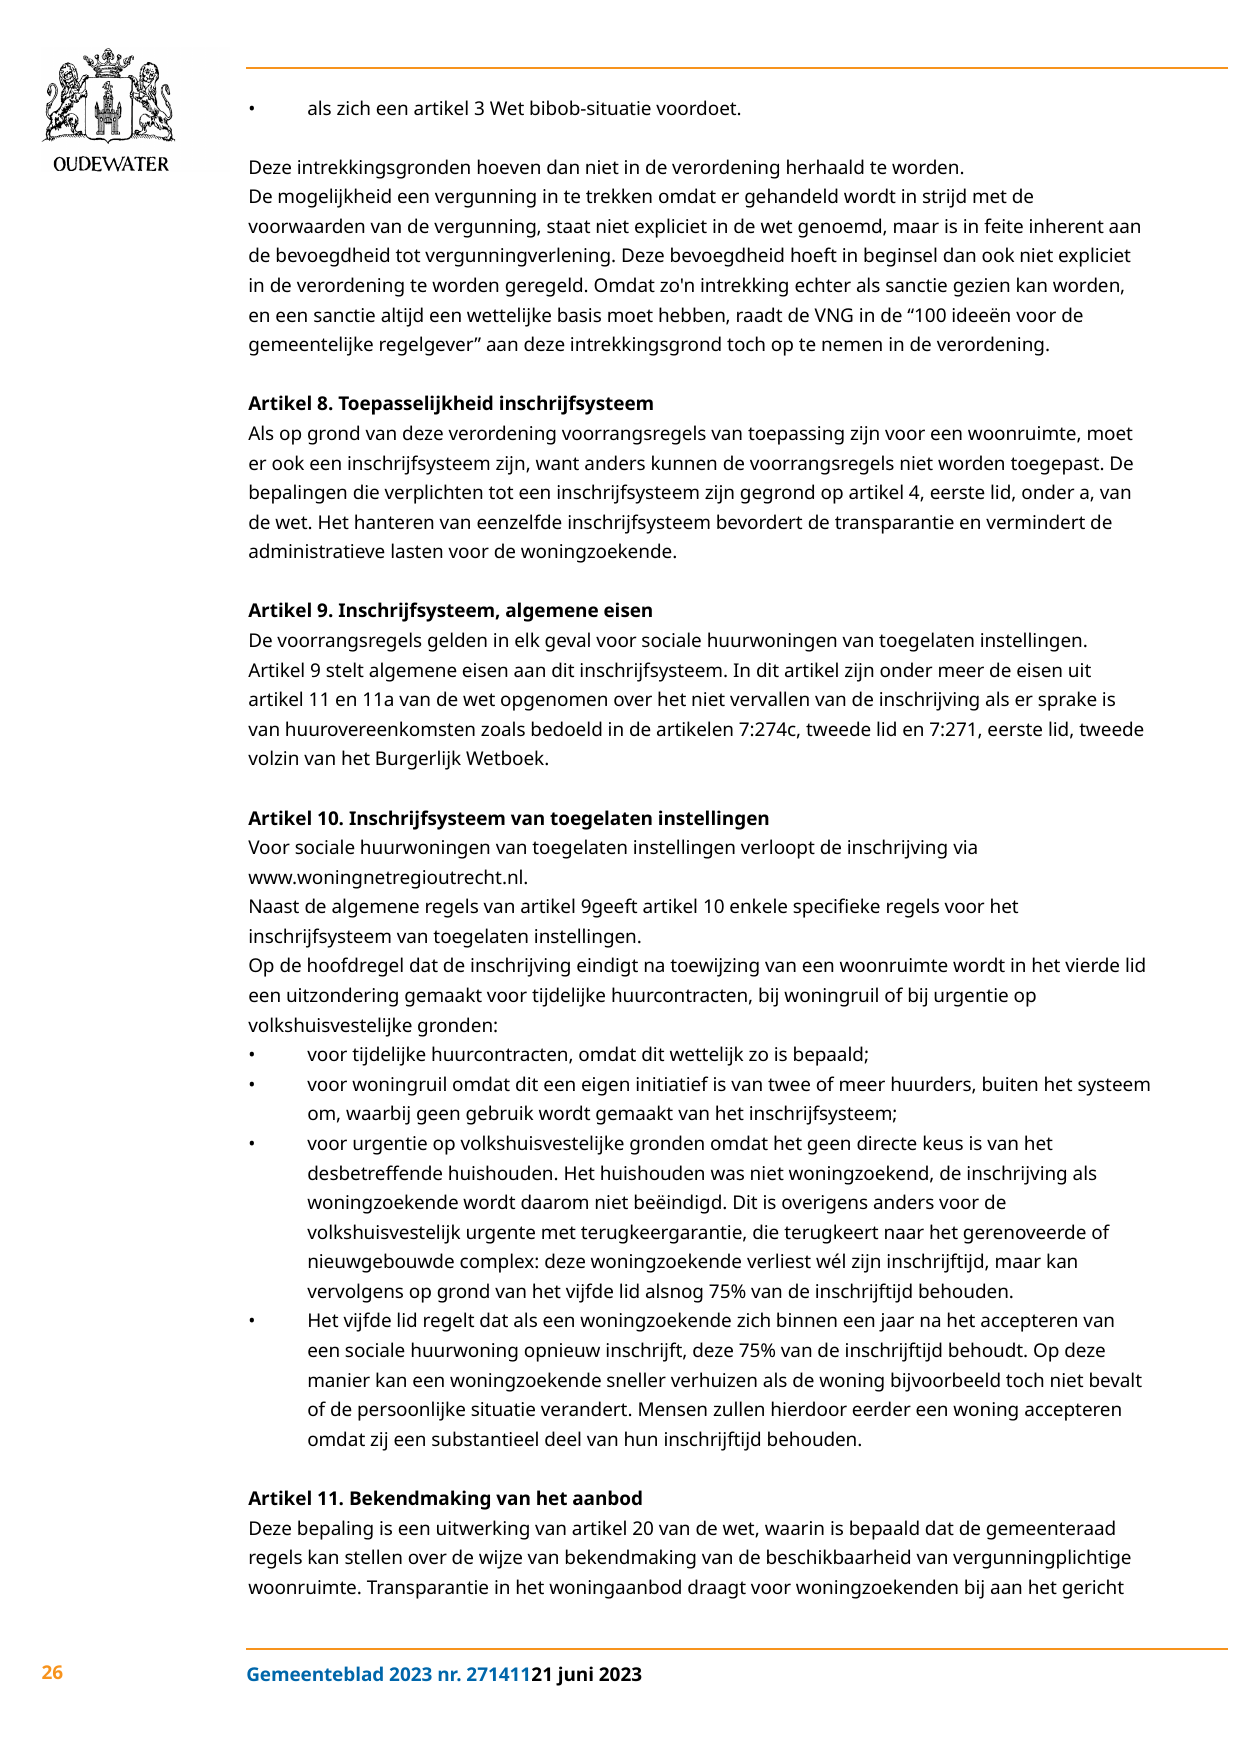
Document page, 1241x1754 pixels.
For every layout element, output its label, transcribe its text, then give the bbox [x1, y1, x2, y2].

picture [41, 47, 231, 172]
text Artikel 10. Inschrijfsysteem van toegelaten instellingen [248, 805, 1152, 831]
text De voorrangsregels gelden in elk geval voor sociale huurwoningen van toegelaten instellingen. [248, 627, 1152, 653]
text Artikel 9 stelt algemene eisen aan dit inschrijfsysteem. In dit artikel zijn onder meer de eisen uit artikel 11 en 11a van de wet opgenomen over het niet vervallen van de inschrijving als er sprake is van huurovereenkomsten zoals bedoeld in de artikelen 7:274c, tweede lid en 7:271, eerste lid, tweede volzin van het Burgerlijk Wetboek. [248, 657, 1152, 771]
text Artikel 9. Inschrijfsysteem, algemene eisen [248, 598, 1152, 623]
text Op de hoofdregel dat de inschrijving eindigt na toewijzing van een woonruimte wordt in het vierde lid een uitzondering gemaakt voor tijdelijke huurcontracten, bij woningruil of bij urgentie op volkshuisvestelijke gronden: [248, 953, 1152, 1038]
text Artikel 11. Bekendmaking van het aanbod [248, 1485, 1152, 1511]
text Deze bepaling is een uitwerking van artikel 20 van de wet, waarin is bepaald dat de gemeenteraad regels kan stellen over de wijze van bekendmaking van de beschikbaarheid van vergunningplichtige woonruimte. Transparantie in het woningaanbod draagt voor woningzoekenden bij aan het gericht [248, 1515, 1152, 1600]
text Artikel 8. Toepasselijkheid inschrijfsysteem [248, 391, 1152, 416]
text Naast de algemene regels van artikel 9geeft artikel 10 enkele specifieke regels voor het inschrijfsysteem van toegelaten instellingen. [248, 893, 1152, 949]
text Deze intrekkingsgronden hoeven dan niet in de verordening herhaald te worden. [248, 154, 1152, 180]
text Voor sociale huurwoningen van toegelaten instellingen verloopt de inschrijving via www.woningnetregioutrecht.nl. [248, 834, 1152, 890]
list voor urgentie op volkshuisvestelijke gronden omdat het geen directe keus is van het desbetreffende huishouden. Het huishouden was niet woningzoekend, de inschrijving als woningzoekende wordt daarom niet beëindigd. Dit is overigens anders voor de volkshuisvestelijk urgente met terugkeergarantie, die terugkeert naar het gerenoveerde of nieuwgebouwde complex: deze woningzoekende verliest wél zijn inschrijftijd, maar kan vervolgens op grond van het vijfde lid alsnog 75% van de inschrijftijd behouden. [248, 1130, 1152, 1304]
text De mogelijkheid een vergunning in te trekken omdat er gehandeld wordt in strijd met de voorwaarden van de vergunning, staat niet expliciet in de wet genoemd, maar is in feite inherent aan de bevoegdheid tot vergunningverlening. Deze bevoegdheid hoeft in beginsel dan ook niet expliciet in de verordening te worden geregeld. Omdat zo'n intrekking echter als sanctie gezien kan worden, en een sanctie altijd een wettelijke basis moet hebben, raadt de VNG in de “100 ideeën voor de gemeentelijke regelgever” aan deze intrekkingsgrond toch op te nemen in de verordening. [248, 183, 1152, 357]
list voor woningruil omdat dit een eigen initiatief is van twee of meer huurders, buiten het systeem om, waarbij geen gebruik wordt gemaakt van het inschrijfsysteem; [248, 1071, 1152, 1126]
list voor tijdelijke huurcontracten, omdat dit wettelijk zo is bepaald; [248, 1041, 1152, 1067]
list als zich een artikel 3 Wet bibob-situatie voordoet. [248, 95, 1152, 121]
text Als op grond van deze verordening voorrangsregels van toepassing zijn voor een woonruimte, moet er ook een inschrijfsysteem zijn, want anders kunnen de voorrangsregels niet worden toegepast. De bepalingen die verplichten tot een inschrijfsysteem zijn gegrond op artikel 4, eerste lid, onder a, van de wet. Het hanteren van eenzelfde inschrijfsysteem bevordert de transparantie en vermindert de administratieve lasten voor de woningzoekende. [248, 420, 1152, 564]
list Het vijfde lid regelt dat als een woningzoekende zich binnen een jaar na het accepteren van een sociale huurwoning opnieuw inschrijft, deze 75% van de inschrijftijd behoudt. Op deze manier kan een woningzoekende sneller verhuizen als de woning bijvoorbeeld toch niet bevalt of de persoonlijke situatie verandert. Mensen zullen hierdoor eerder een woning accepteren omdat zij een substantieel deel van hun inschrijftijd behouden. [248, 1308, 1152, 1452]
